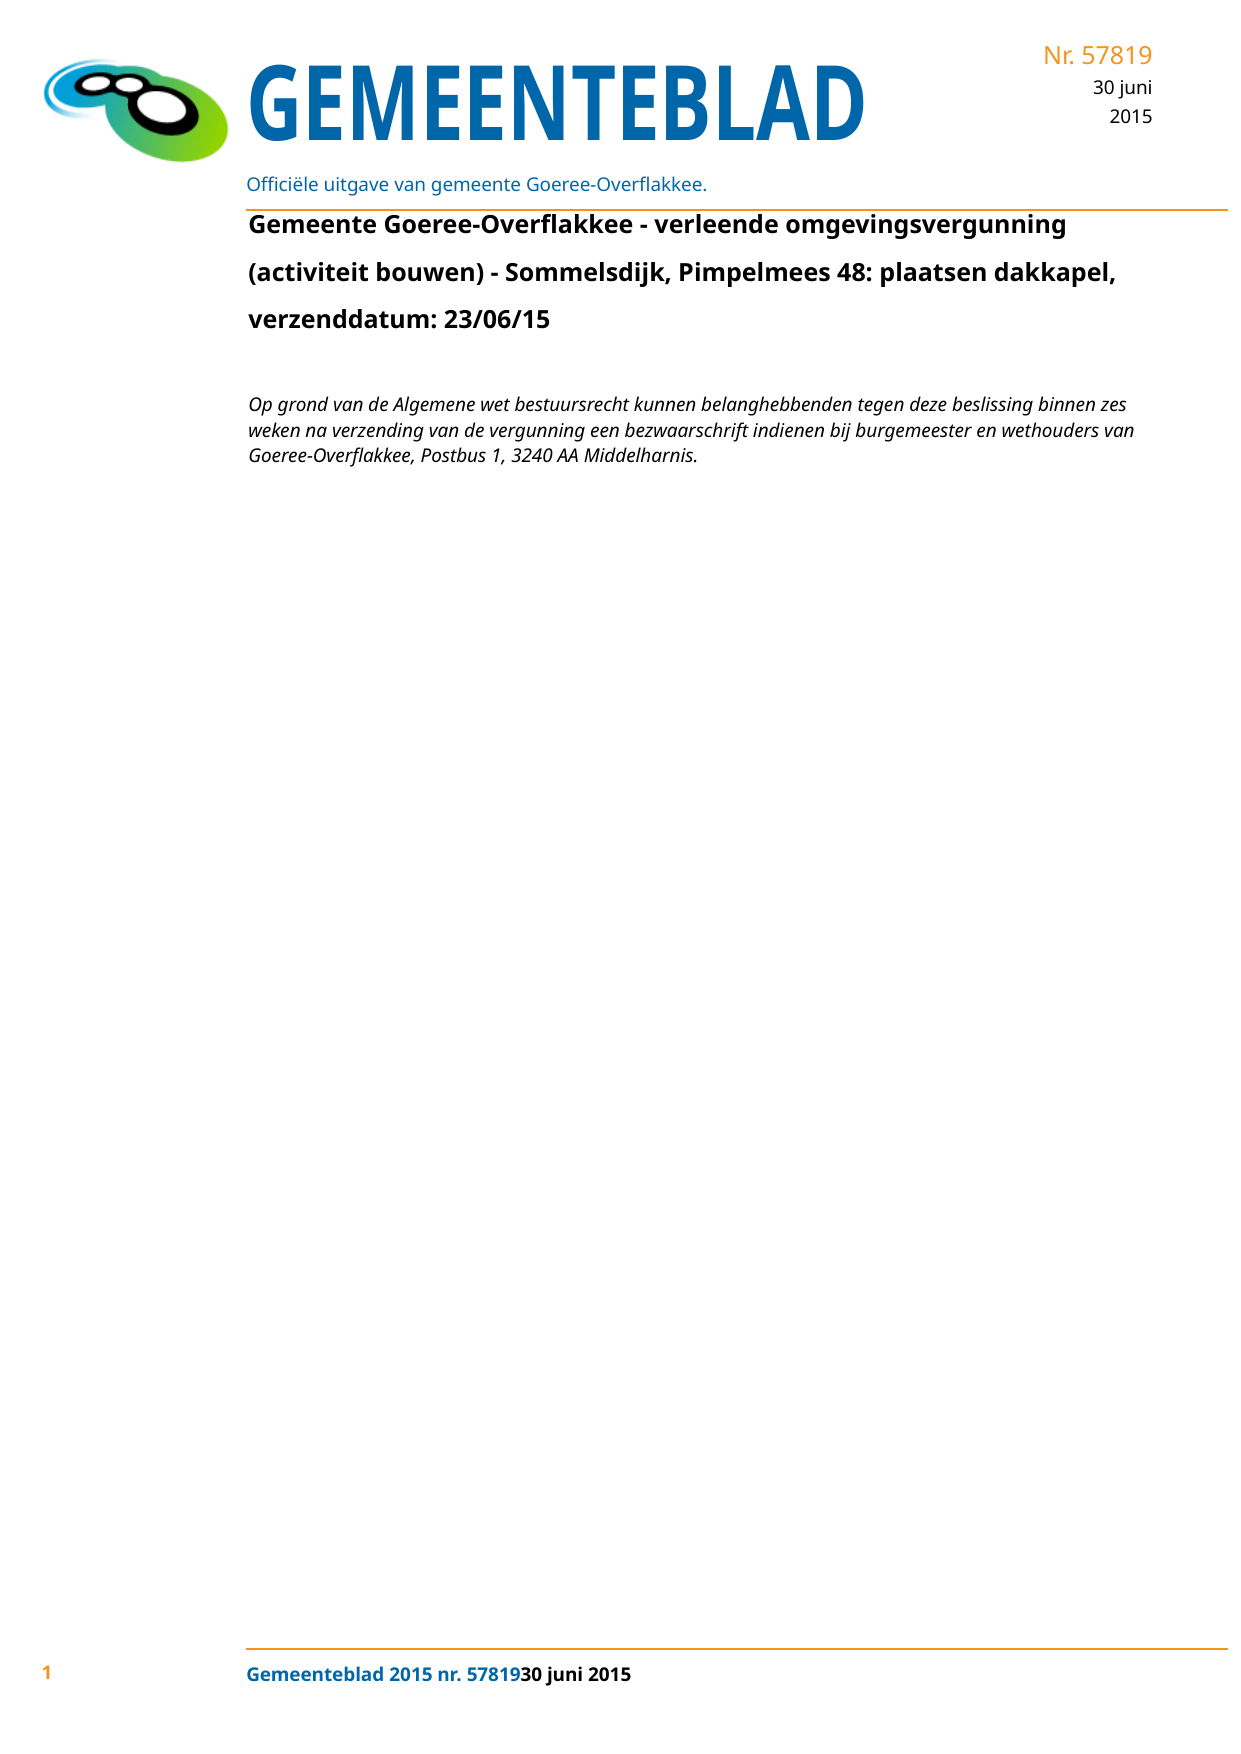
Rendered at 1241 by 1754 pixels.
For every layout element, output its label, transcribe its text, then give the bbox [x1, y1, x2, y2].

text Gemeente Goeree-Overflakkee - verleende omgevingsvergunning (activiteit bouwen) - Sommelsdijk, Pimpelmees 48: plaatsen dakkapel, verzenddatum: 23/06/15 [248, 211, 1152, 336]
text Op grond van de Algemene wet bestuursrecht kunnen belanghebbenden tegen deze beslissing binnen zes weken na verzending van de vergunning een bezwaarschrift indienen bij burgemeester en wethouders van Goeree-Overflakkee, Postbus 1, 3240 AA Middelharnis. [248, 391, 1152, 468]
picture [41, 47, 231, 172]
